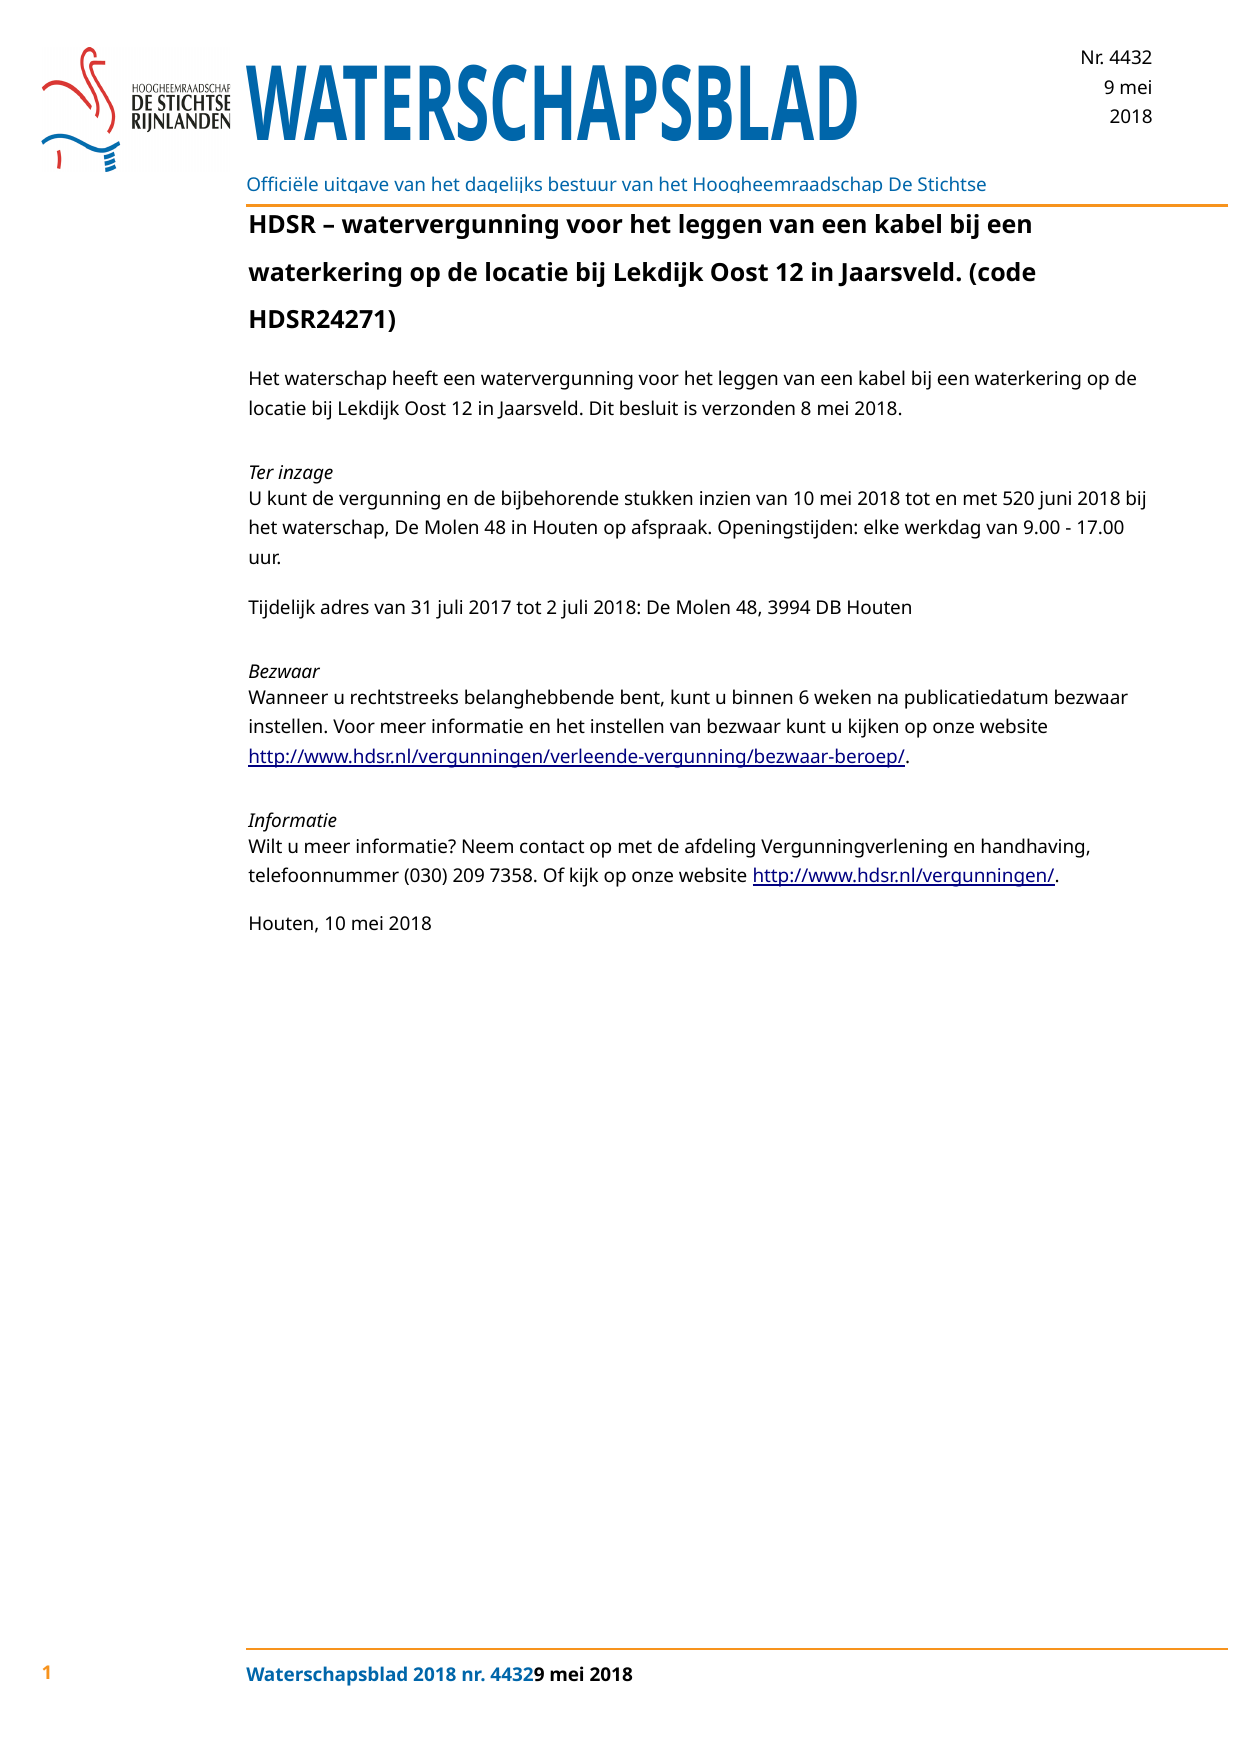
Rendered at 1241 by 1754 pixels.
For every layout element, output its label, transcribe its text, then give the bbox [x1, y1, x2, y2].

text Wilt u meer informatie? Neem contact op met de afdeling Vergunningverlening en handhaving, telefoonnummer (030) 209 7358. Of kijk op onze website http://www.hdsr.nl/vergunningen/. [248, 833, 1152, 888]
text Informatie [248, 807, 1152, 833]
text U kunt de vergunning en de bijbehorende stukken inzien van 10 mei 2018 tot en met 520 juni 2018 bij het waterschap, De Molen 48 in Houten op afspraak. Openingstijden: elke werkdag van 9.00 - 17.00 uur. [248, 485, 1152, 570]
text Houten, 10 mei 2018 [248, 910, 1152, 936]
picture [41, 47, 231, 172]
text Ter inzage [248, 459, 1152, 485]
text Wanneer u rechtstreeks belanghebbende bent, kunt u binnen 6 weken na publicatiedatum bezwaar instellen. Voor meer informatie en het instellen van bezwaar kunt u kijken op onze website http://www.hdsr.nl/vergunningen/verleende-vergunning/bezwaar-beroep/. [248, 684, 1152, 769]
text Bezwaar [248, 658, 1152, 684]
text Tijdelijk adres van 31 juli 2017 tot 2 juli 2018: De Molen 48, 3994 DB Houten [248, 594, 1152, 620]
text HDSR – watervergunning voor het leggen van een kabel bij een waterkering op de locatie bij Lekdijk Oost 12 in Jaarsveld. (code HDSR24271) [248, 207, 1152, 336]
text Het waterschap heeft een watervergunning voor het leggen van een kabel bij een waterkering op de locatie bij Lekdijk Oost 12 in Jaarsveld. Dit besluit is verzonden 8 mei 2018. [248, 366, 1152, 421]
